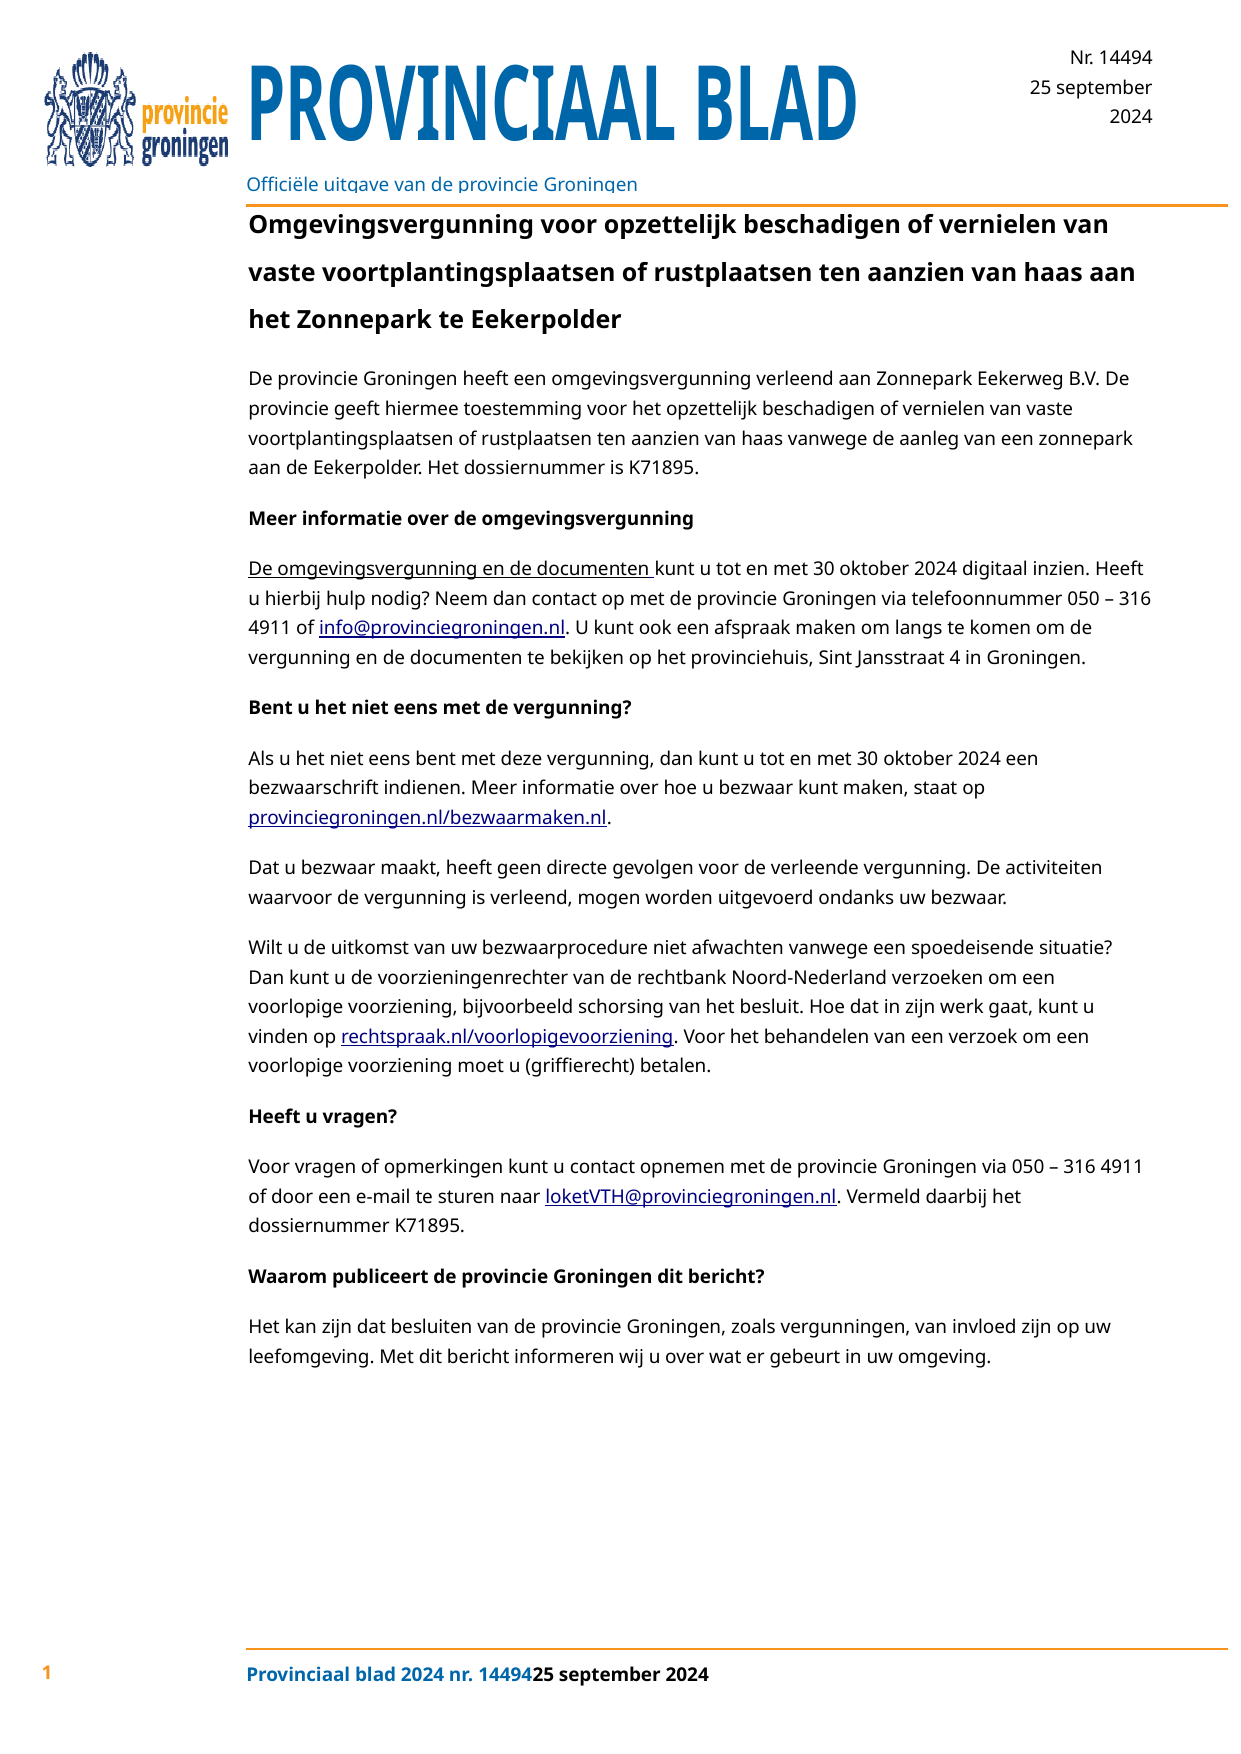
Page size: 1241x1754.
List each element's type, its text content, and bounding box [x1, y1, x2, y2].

text Omgevingsvergunning voor opzettelijk beschadigen of vernielen van vaste voortplantingsplaatsen of rustplaatsen ten aanzien van haas aan het Zonnepark te Eekerpolder [248, 207, 1152, 336]
text Wilt u de uitkomst van uw bezwaarprocedure niet afwachten vanwege een spoedeisende situatie? Dan kunt u de voorzieningenrechter van de rechtbank Noord-Nederland verzoeken om een voorlopige voorziening, bijvoorbeeld schorsing van het besluit. Hoe dat in zijn werk gaat, kunt u vinden op rechtspraak.nl/voorlopigevoorziening. Voor het behandelen van een verzoek om een voorlopige voorziening moet u (griffierecht) betalen. [248, 934, 1152, 1078]
text De provincie Groningen heeft een omgevingsvergunning verleend aan Zonnepark Eekerweg B.V. De provincie geeft hiermee toestemming voor het opzettelijk beschadigen of vernielen van vaste voortplantingsplaatsen of rustplaatsen ten aanzien van haas vanwege de aanleg van een zonnepark aan de Eekerpolder. Het dossiernummer is K71895. [248, 366, 1152, 480]
text Bent u het niet eens met de vergunning? [248, 694, 1152, 720]
text Heeft u vragen? [248, 1103, 1152, 1129]
picture [41, 47, 231, 172]
text Het kan zijn dat besluiten van de provincie Groningen, zoals vergunningen, van invloed zijn op uw leefomgeving. Met dit bericht informeren wij u over wat er gebeurt in uw omgeving. [248, 1313, 1152, 1369]
text Voor vragen of opmerkingen kunt u contact opnemen met de provincie Groningen via 050 – 316 4911 of door een e-mail te sturen naar loketVTH@provinciegroningen.nl. Vermeld daarbij het dossiernummer K71895. [248, 1153, 1152, 1238]
text Als u het niet eens bent met deze vergunning, dan kunt u tot en met 30 oktober 2024 een bezwaarschrift indienen. Meer informatie over hoe u bezwaar kunt maken, staat op provinciegroningen.nl/bezwaarmaken.nl. [248, 745, 1152, 829]
text Dat u bezwaar maakt, heeft geen directe gevolgen voor de verleende vergunning. De activiteiten waarvoor de vergunning is verleend, mogen worden uitgevoerd ondanks uw bezwaar. [248, 854, 1152, 909]
text Waarom publiceert de provincie Groningen dit bericht? [248, 1263, 1152, 1289]
text De omgevingsvergunning en de documenten kunt u tot en met 30 oktober 2024 digitaal inzien. Heeft u hierbij hulp nodig? Neem dan contact op met de provincie Groningen via telefoonnummer 050 – 316 4911 of info@provinciegroningen.nl. U kunt ook een afspraak maken om langs te komen om de vergunning en de documenten te bekijken op het provinciehuis, Sint Jansstraat 4 in Groningen. [248, 555, 1152, 669]
text Meer informatie over de omgevingsvergunning [248, 505, 1152, 530]
